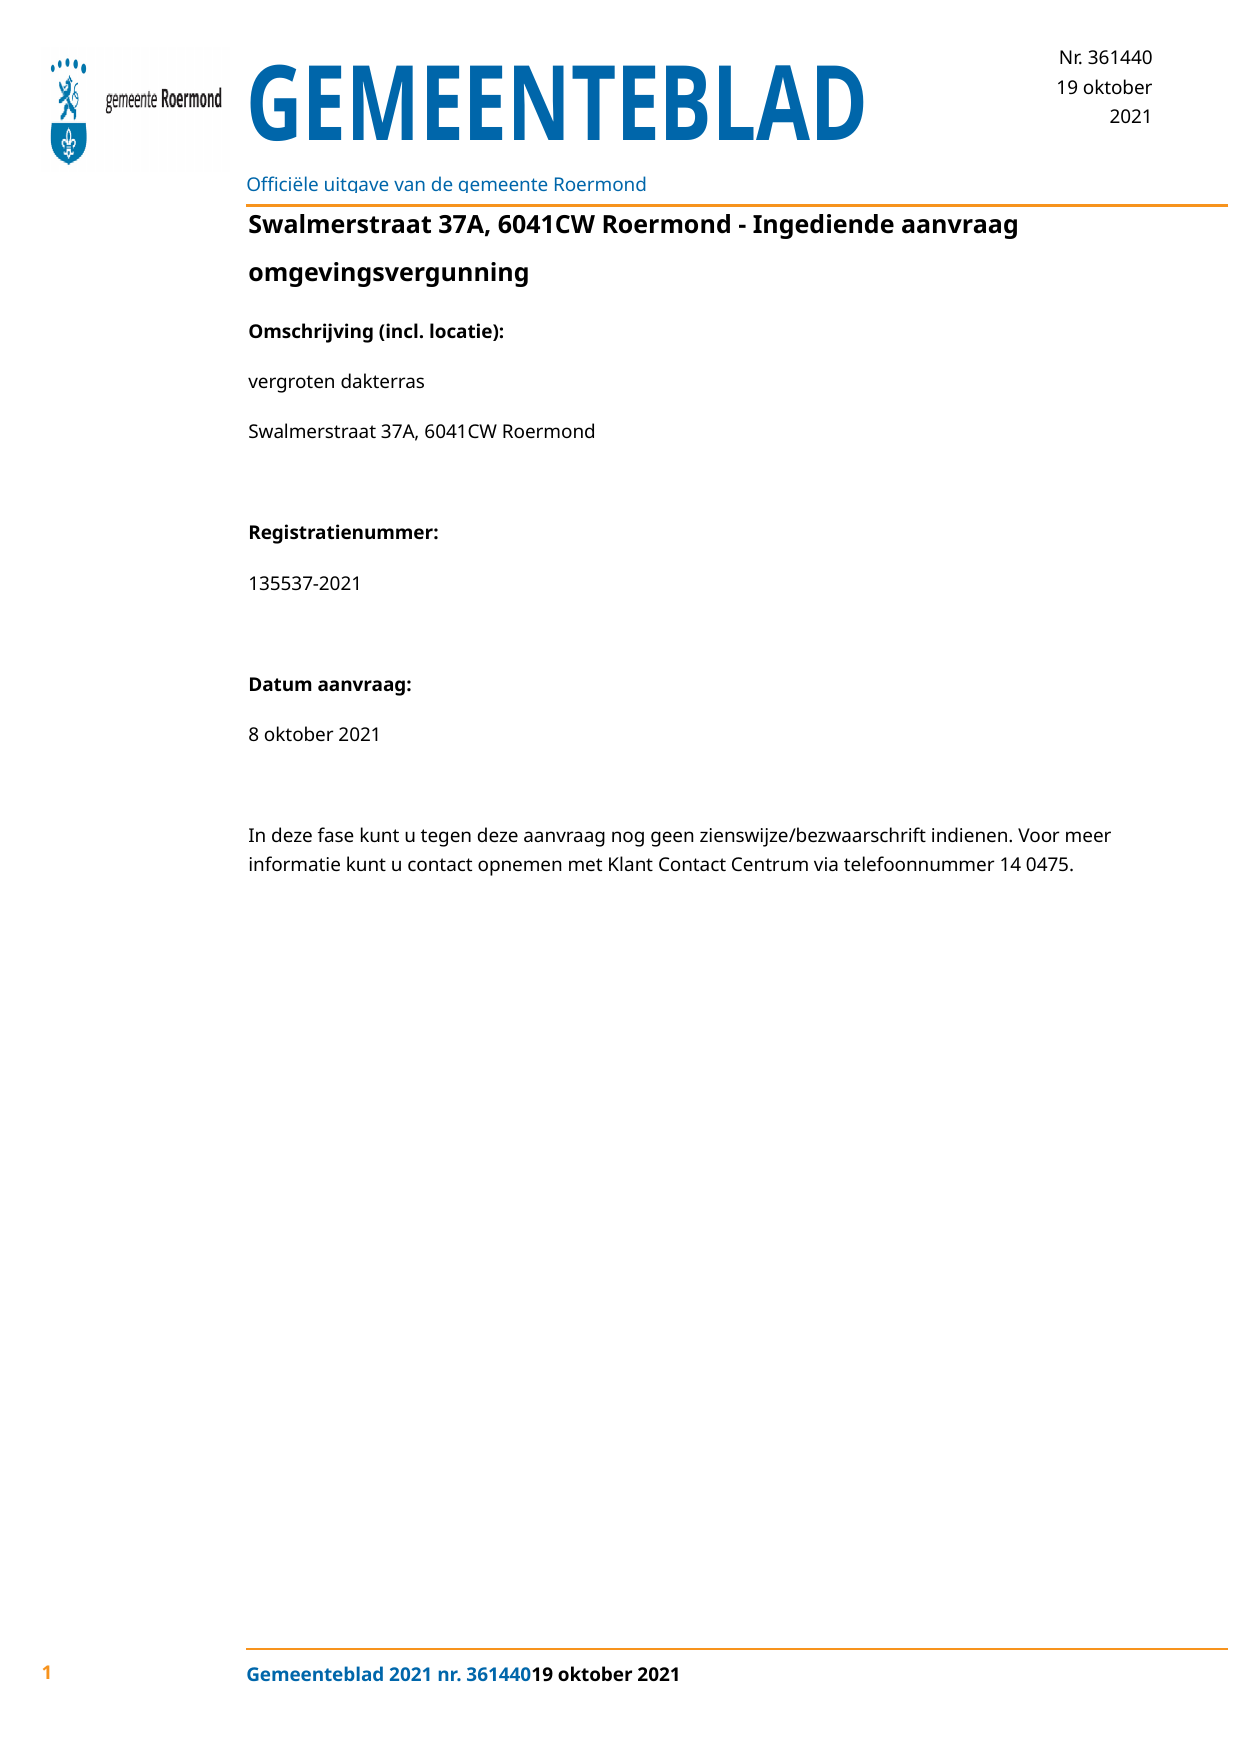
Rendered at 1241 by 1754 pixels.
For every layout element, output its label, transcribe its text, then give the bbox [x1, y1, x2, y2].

picture [41, 47, 231, 172]
text Registratienummer: [248, 519, 1152, 545]
text 8 oktober 2021 [248, 721, 1152, 747]
text Swalmerstraat 37A, 6041CW Roermond - Ingediende aanvraag omgevingsvergunning [248, 207, 1152, 288]
text In deze fase kunt u tegen deze aanvraag nog geen zienswijze/bezwaarschrift indienen. Voor meer informatie kunt u contact opnemen met Klant Contact Centrum via telefoonnummer 14 0475. [248, 822, 1152, 877]
text Datum aanvraag: [248, 671, 1152, 697]
text Swalmerstraat 37A, 6041CW Roermond [248, 419, 1152, 444]
text 135537-2021 [248, 570, 1152, 596]
text vergroten dakterras [248, 368, 1152, 394]
text Omschrijving (incl. locatie): [248, 318, 1152, 344]
